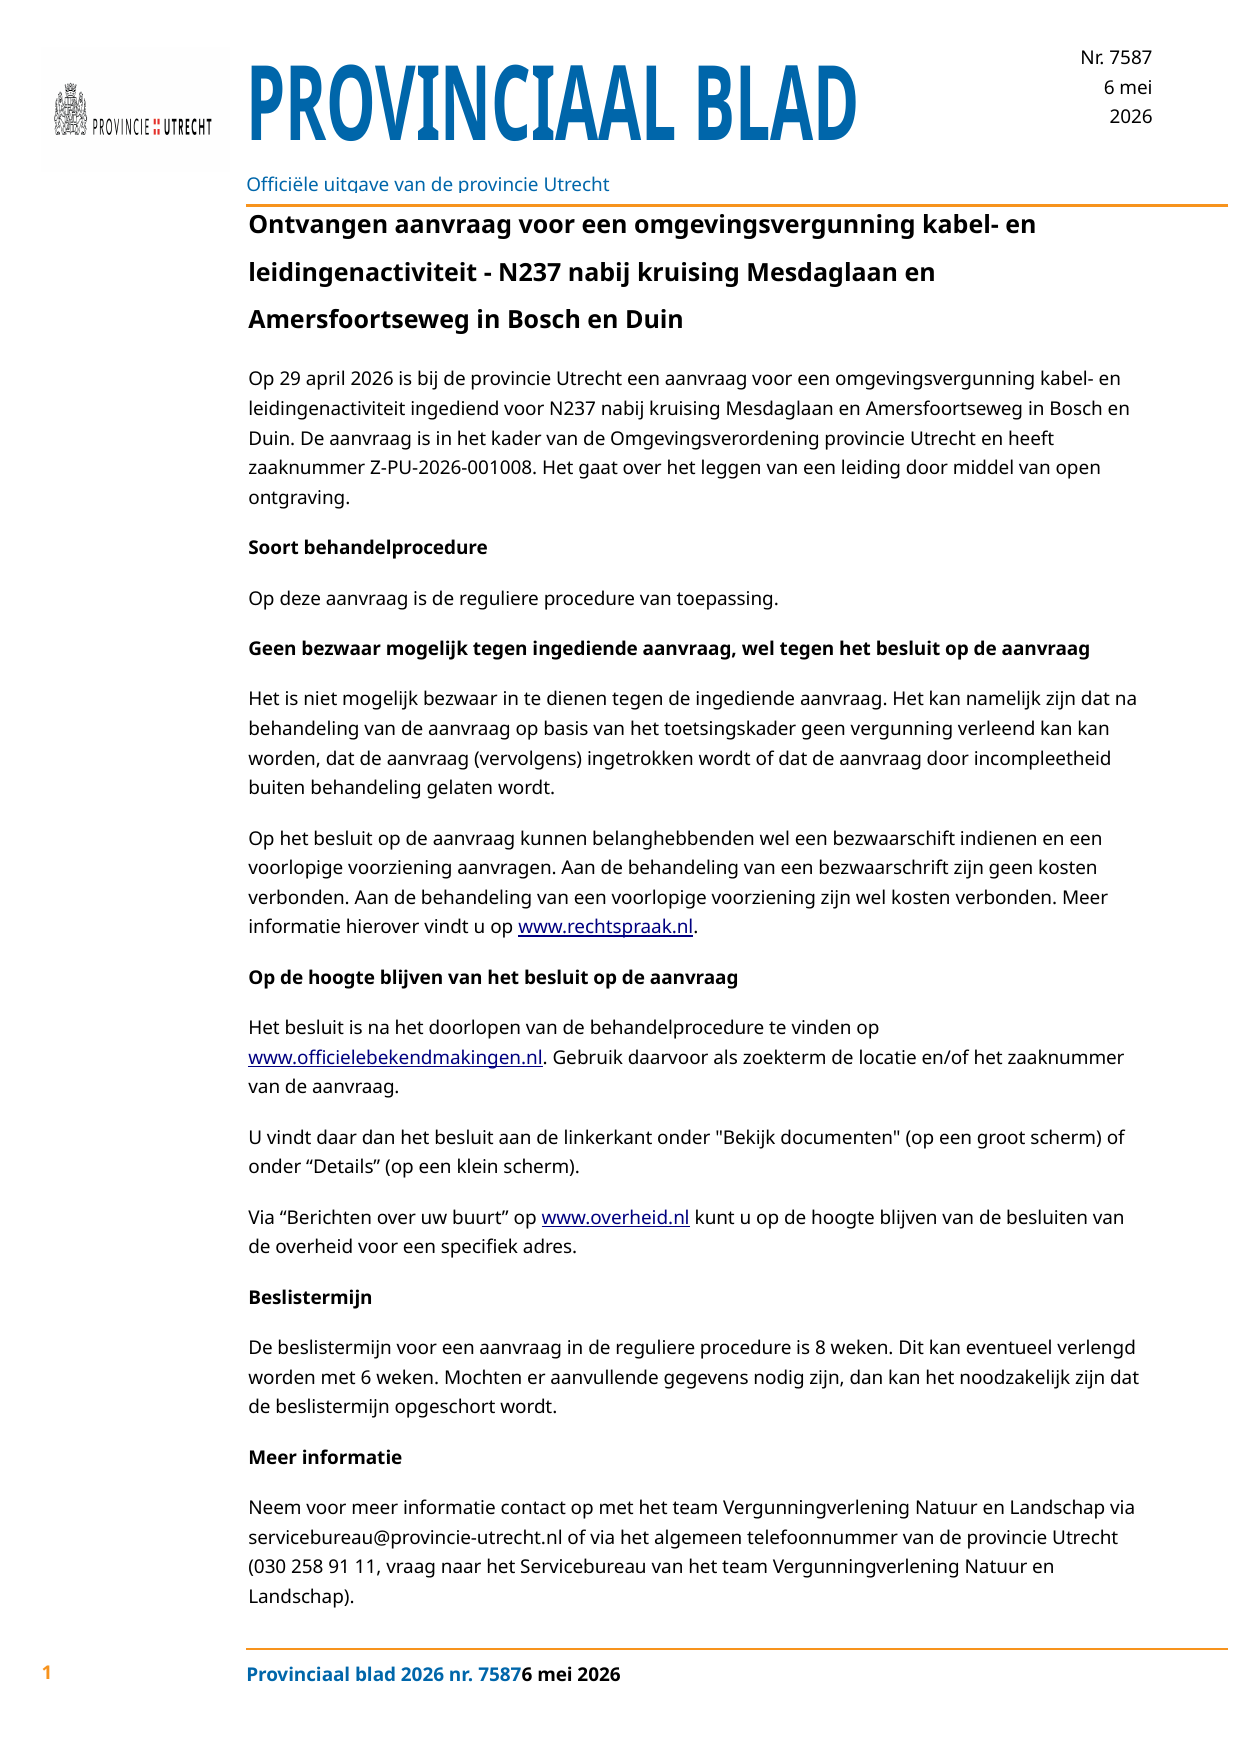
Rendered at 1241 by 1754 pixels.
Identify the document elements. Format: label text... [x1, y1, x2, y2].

text Ontvangen aanvraag voor een omgevingsvergunning kabel- en leidingenactiviteit - N237 nabij kruising Mesdaglaan en Amersfoortseweg in Bosch en Duin [248, 207, 1152, 336]
text Op de hoogte blijven van het besluit op de aanvraag [248, 964, 1152, 989]
text Op deze aanvraag is de reguliere procedure van toepassing. [248, 585, 1152, 610]
text Het is niet mogelijk bezwaar in te dienen tegen de ingediende aanvraag. Het kan namelijk zijn dat na behandeling van de aanvraag op basis van het toetsingskader geen vergunning verleend kan kan worden, dat de aanvraag (vervolgens) ingetrokken wordt of dat de aanvraag door incompleetheid buiten behandeling gelaten wordt. [248, 686, 1152, 800]
text Op het besluit op de aanvraag kunnen belanghebbenden wel een bezwaarschift indienen en een voorlopige voorziening aanvragen. Aan de behandeling van een bezwaarschrift zijn geen kosten verbonden. Aan de behandeling van een voorlopige voorziening zijn wel kosten verbonden. Meer informatie hierover vindt u op www.rechtspraak.nl. [248, 825, 1152, 939]
text De beslistermijn voor een aanvraag in de reguliere procedure is 8 weken. Dit kan eventueel verlengd worden met 6 weken. Mochten er aanvullende gegevens nodig zijn, dan kan het noodzakelijk zijn dat de beslistermijn opgeschort wordt. [248, 1334, 1152, 1419]
text U vindt daar dan het besluit aan de linkerkant onder "Bekijk documenten" (op een groot scherm) of onder “Details” (op een klein scherm). [248, 1124, 1152, 1179]
text Soort behandelprocedure [248, 534, 1152, 560]
text Beslistermijn [248, 1284, 1152, 1309]
text Via “Berichten over uw buurt” op www.overheid.nl kunt u op de hoogte blijven van de besluiten van de overheid voor een specifiek adres. [248, 1204, 1152, 1259]
text Neem voor meer informatie contact op met het team Vergunningverlening Natuur en Landschap via servicebureau@provincie-utrecht.nl of via het algemeen telefoonnummer van de provincie Utrecht (030 258 91 11, vraag naar het Servicebureau van het team Vergunningverlening Natuur en Landschap). [248, 1494, 1152, 1609]
text Geen bezwaar mogelijk tegen ingediende aanvraag, wel tegen het besluit op de aanvraag [248, 635, 1152, 661]
text Meer informatie [248, 1444, 1152, 1469]
text Op 29 april 2026 is bij de provincie Utrecht een aanvraag voor een omgevingsvergunning kabel- en leidingenactiviteit ingediend voor N237 nabij kruising Mesdaglaan en Amersfoortseweg in Bosch en Duin. De aanvraag is in het kader van de Omgevingsverordening provincie Utrecht en heeft zaaknummer Z-PU-2026-001008. Het gaat over het leggen van een leiding door middel van open ontgraving. [248, 366, 1152, 509]
picture [41, 47, 231, 172]
text Het besluit is na het doorlopen van de behandelprocedure te vinden op www.officielebekendmakingen.nl. Gebruik daarvoor als zoekterm de locatie en/of het zaaknummer van de aanvraag. [248, 1014, 1152, 1099]
